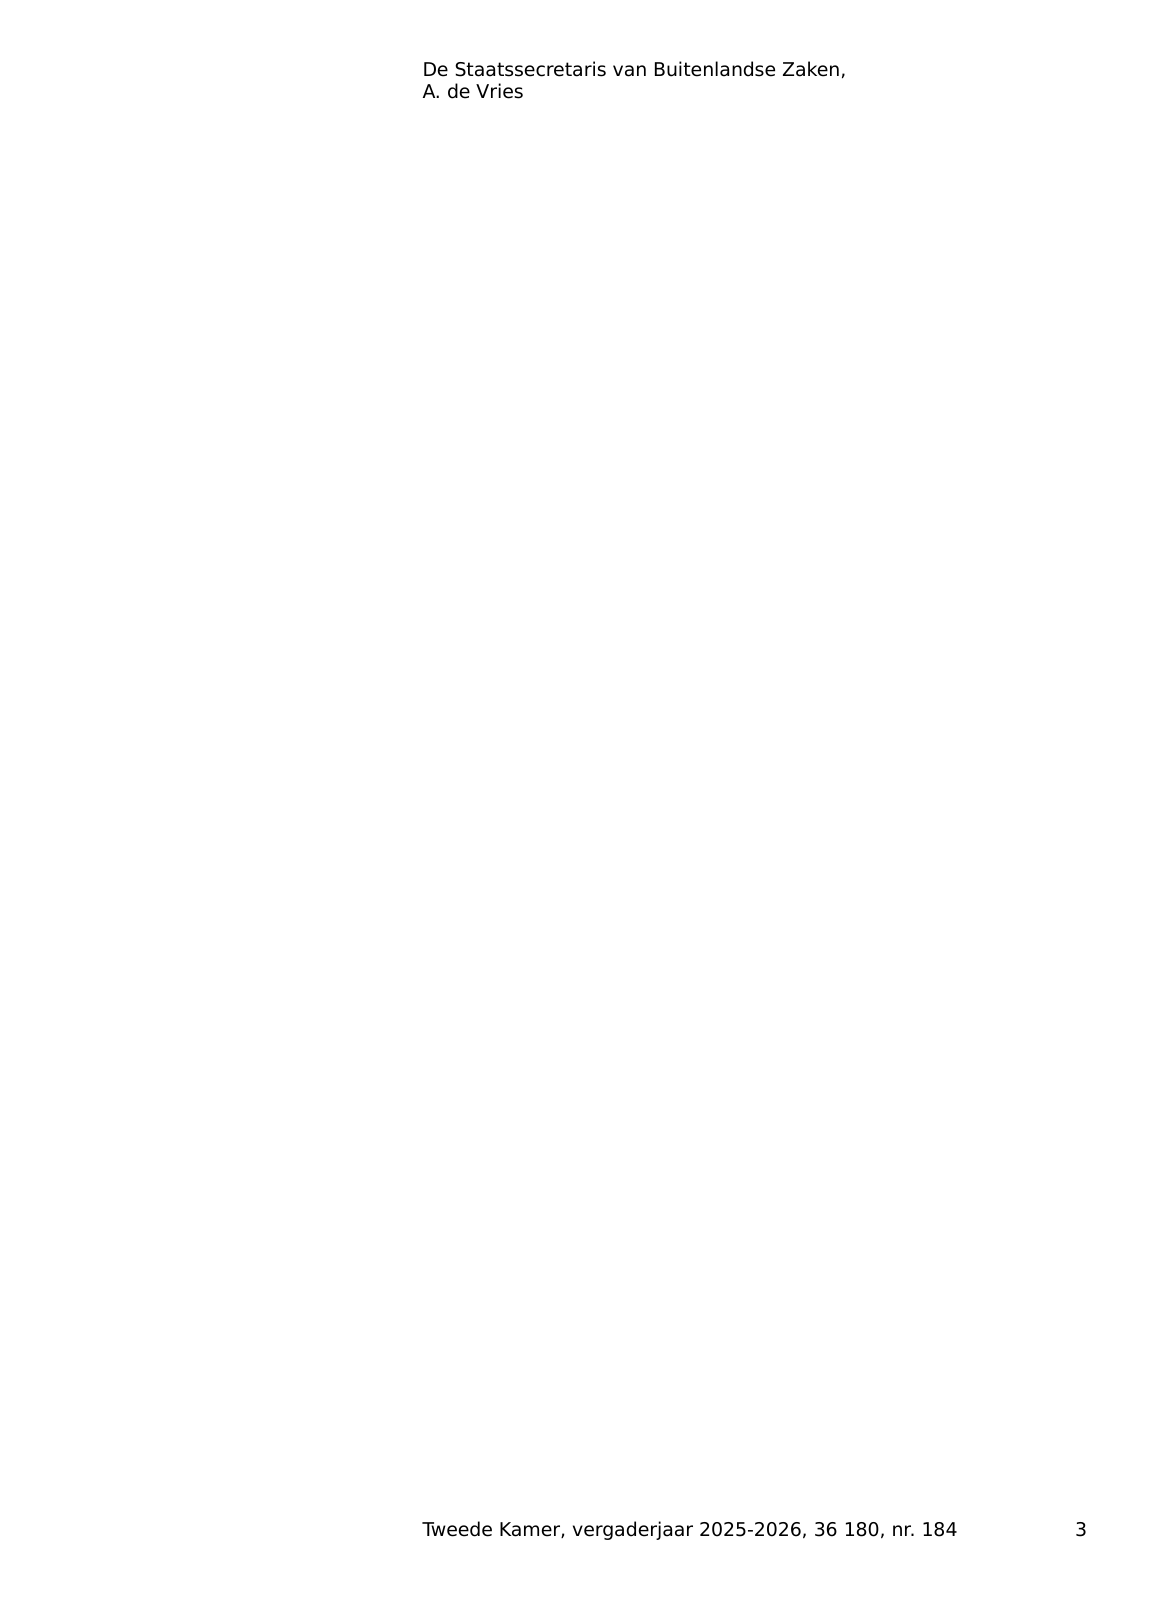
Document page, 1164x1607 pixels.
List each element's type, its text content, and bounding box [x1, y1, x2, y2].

text De Staatssecretaris van Buitenlandse Zaken, A. de Vries [422, 59, 1087, 103]
